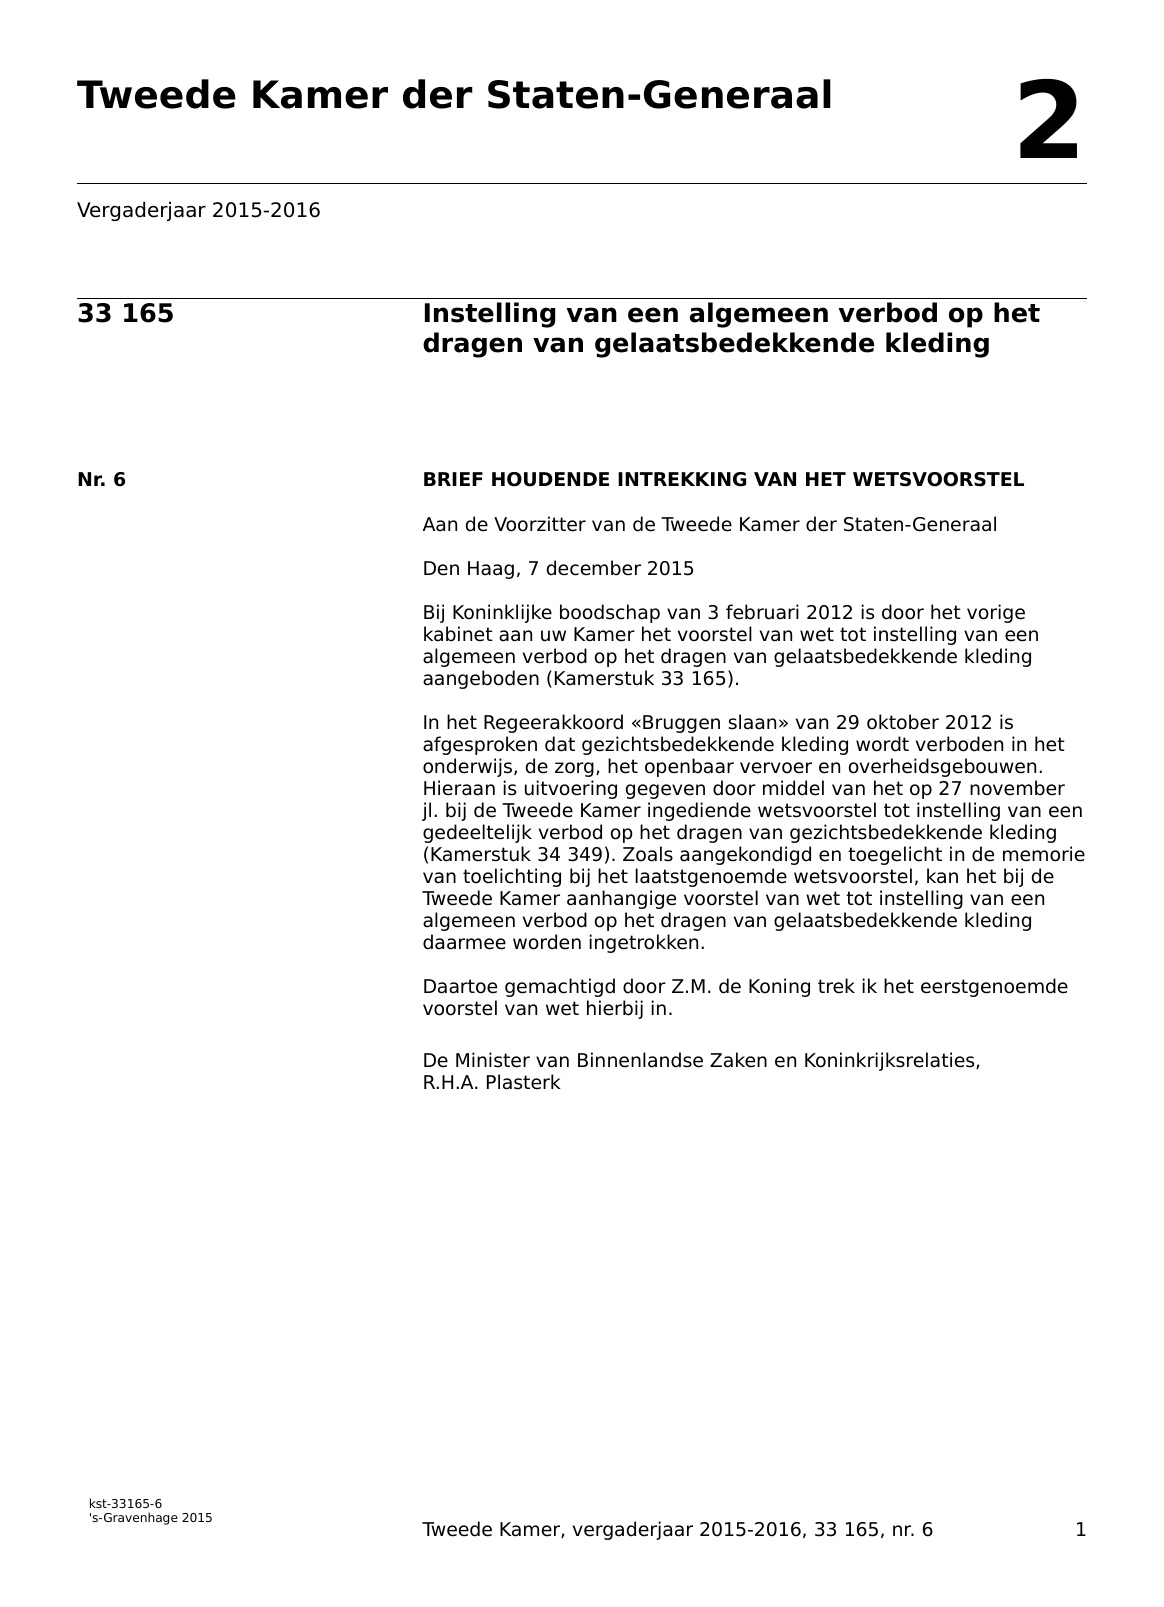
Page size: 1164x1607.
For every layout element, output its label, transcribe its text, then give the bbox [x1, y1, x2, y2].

text Den Haag, 7 december 2015 [422, 558, 1087, 580]
table_header 2 [886, 59, 1087, 183]
table_header Tweede Kamer der Staten-Generaal [77, 59, 886, 183]
subtitle Nr. 6 BRIEF HOUDENDE INTREKKING VAN HET WETSVOORSTEL [77, 469, 1087, 491]
text Aan de Voorzitter van de Tweede Kamer der Staten-Generaal [422, 513, 1087, 536]
text In het Regeerakkoord «Bruggen slaan» van 29 oktober 2012 is afgesproken dat gezichtsbedekkende kleding wordt verboden in het onderwijs, de zorg, het openbaar vervoer en overheidsgebouwen. Hieraan is uitvoering gegeven door middel van het op 27 november jl. bij de Tweede Kamer ingediende wetsvoorstel tot instelling van een gedeeltelijk verbod op het dragen van gezichtsbedekkende kleding (Kamerstuk 34 349). Zoals aangekondigd en toegelicht in de memorie van toelichting bij het laatstgenoemde wetsvoorstel, kan het bij de Tweede Kamer aanhangige voorstel van wet tot instelling van een algemeen verbod op het dragen van gelaatsbedekkende kleding daarmee worden ingetrokken. [422, 712, 1087, 954]
text 's-Gravenhage 2015 [88, 1511, 323, 1525]
text De Minister van Binnenlandse Zaken en Koninkrijksrelaties, R.H.A. Plasterk [422, 1050, 1087, 1094]
text Daartoe gemachtigd door Z.M. de Koning trek ik het eerstgenoemde voorstel van wet hierbij in. [422, 976, 1087, 1020]
text Bij Koninklijke boodschap van 3 februari 2012 is door het vorige kabinet aan uw Kamer het voorstel van wet tot instelling van een algemeen verbod op het dragen van gelaatsbedekkende kleding aangeboden (Kamerstuk 33 165). [422, 602, 1087, 690]
table_cell Vergaderjaar 2015-2016 [77, 184, 1087, 298]
text kst-33165-6 [88, 1497, 323, 1511]
subtitle 33 165 Instelling van een algemeen verbod op het dragen van gelaatsbedekkende kleding [77, 299, 1087, 358]
